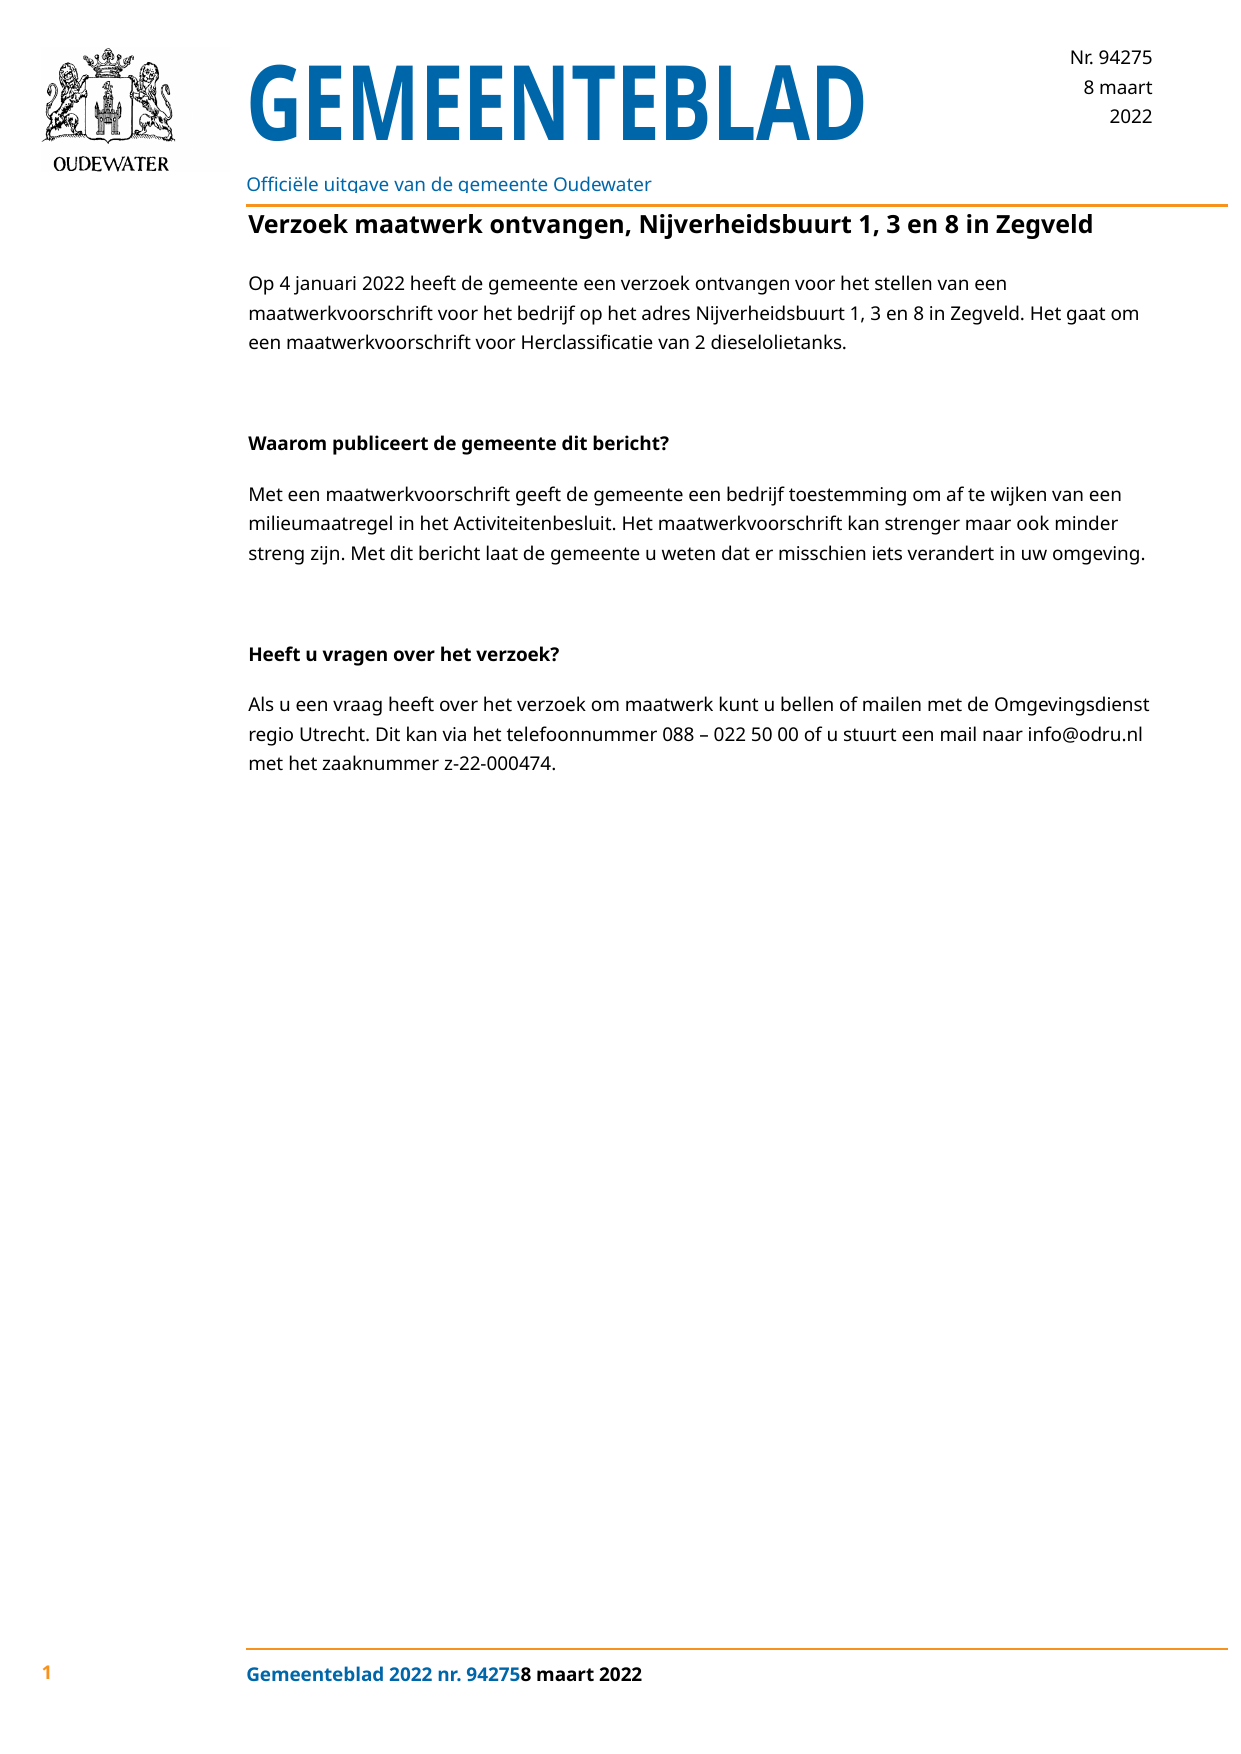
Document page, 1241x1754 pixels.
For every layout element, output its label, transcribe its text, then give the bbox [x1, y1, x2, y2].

text Als u een vraag heeft over het verzoek om maatwerk kunt u bellen of mailen met de Omgevingsdienst regio Utrecht. Dit kan via het telefoonnummer 088 – 022 50 00 of u stuurt een mail naar info@odru.nl met het zaaknummer z-22-000474. [248, 691, 1152, 776]
picture [41, 47, 231, 172]
text Heeft u vragen over het verzoek? [248, 641, 1152, 666]
text Met een maatwerkvoorschrift geeft de gemeente een bedrijf toestemming om af te wijken van een milieumaatregel in het Activiteitenbesluit. Het maatwerkvoorschrift kan strenger maar ook minder streng zijn. Met dit bericht laat de gemeente u weten dat er misschien iets verandert in uw omgeving. [248, 481, 1152, 566]
text Verzoek maatwerk ontvangen, Nijverheidsbuurt 1, 3 en 8 in Zegveld [248, 207, 1152, 241]
text Waarom publiceert de gemeente dit bericht? [248, 430, 1152, 456]
text Op 4 januari 2022 heeft de gemeente een verzoek ontvangen voor het stellen van een maatwerkvoorschrift voor het bedrijf op het adres Nijverheidsbuurt 1, 3 en 8 in Zegveld. Het gaat om een maatwerkvoorschrift voor Herclassificatie van 2 dieselolietanks. [248, 270, 1152, 355]
